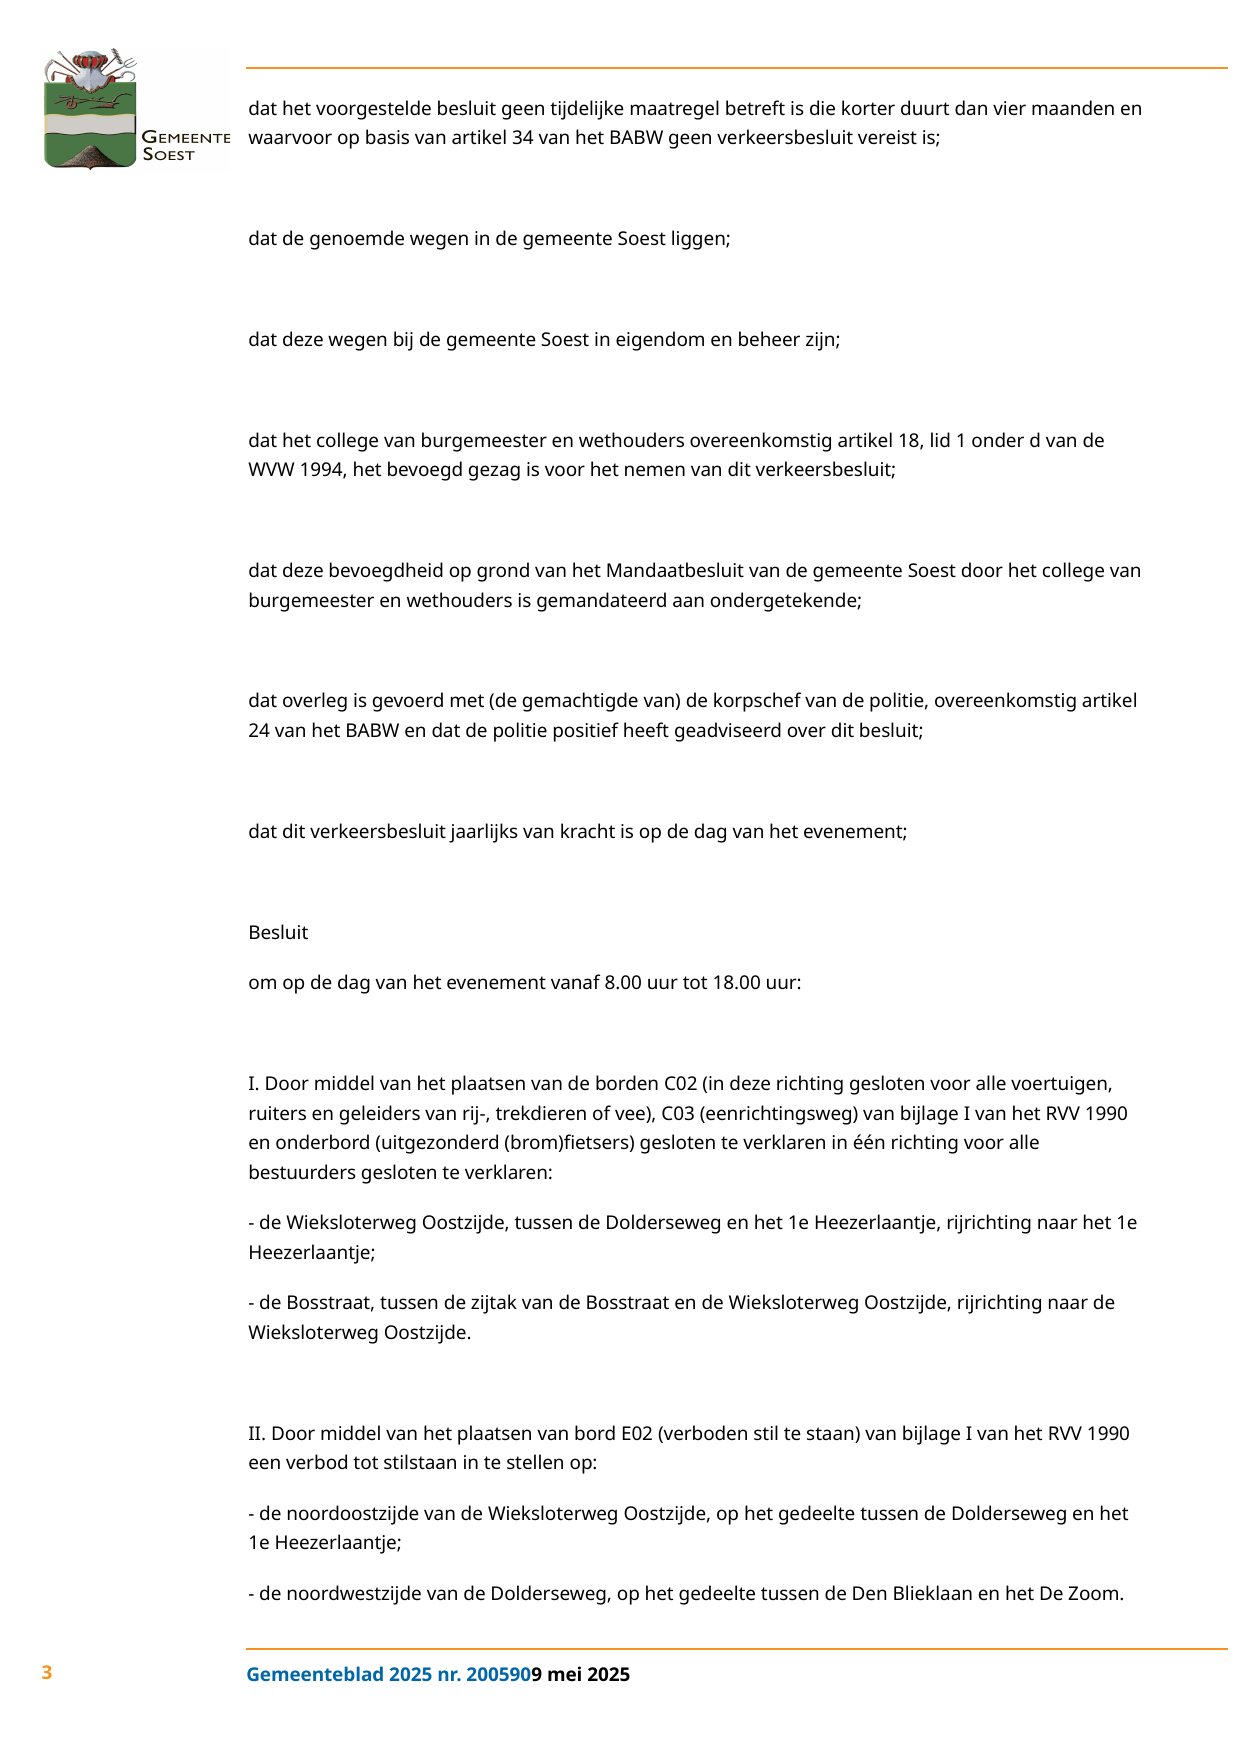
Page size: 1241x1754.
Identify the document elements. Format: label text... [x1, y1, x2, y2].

text II. Door middel van het plaatsen van bord E02 (verboden stil te staan) van bijlage I van het RVV 1990 een verbod tot stilstaan in te stellen op: [248, 1420, 1152, 1475]
picture [41, 47, 231, 172]
text I. Door middel van het plaatsen van de borden C02 (in deze richting gesloten voor alle voertuigen, ruiters en geleiders van rij-, trekdieren of vee), C03 (eenrichtingsweg) van bijlage I van het RVV 1990 en onderbord (uitgezonderd (brom)fietsers) gesloten te verklaren in één richting voor alle bestuurders gesloten te verklaren: [248, 1070, 1152, 1185]
text - de noordoostzijde van de Wieksloterweg Oostzijde, op het gedeelte tussen de Dolderseweg en het 1e Heezerlaantje; [248, 1500, 1152, 1555]
text dat de genoemde wegen in de gemeente Soest liggen; [248, 225, 1152, 251]
text - de Bosstraat, tussen de zijtak van de Bosstraat en de Wieksloterweg Oostzijde, rijrichting naar de Wieksloterweg Oostzijde. [248, 1289, 1152, 1345]
text Besluit [248, 919, 1152, 945]
text dat deze bevoegdheid op grond van het Mandaatbesluit van de gemeente Soest door het college van burgemeester en wethouders is gemandateerd aan ondergetekende; [248, 557, 1152, 613]
text dat overleg is gevoerd met (de gemachtigde van) de korpschef van de politie, overeenkomstig artikel 24 van het BABW en dat de politie positief heeft geadviseerd over dit besluit; [248, 688, 1152, 743]
text - de Wieksloterweg Oostzijde, tussen de Dolderseweg en het 1e Heezerlaantje, rijrichting naar het 1e Heezerlaantje; [248, 1209, 1152, 1265]
text - de noordwestzijde van de Dolderseweg, op het gedeelte tussen de Den Blieklaan en het De Zoom. [248, 1580, 1152, 1606]
text dat het voorgestelde besluit geen tijdelijke maatregel betreft is die korter duurt dan vier maanden en waarvoor op basis van artikel 34 van het BABW geen verkeersbesluit vereist is; [248, 95, 1152, 150]
text om op de dag van het evenement vanaf 8.00 uur tot 18.00 uur: [248, 969, 1152, 995]
text dat deze wegen bij de gemeente Soest in eigendom en beheer zijn; [248, 326, 1152, 352]
text dat dit verkeersbesluit jaarlijks van kracht is op de dag van het evenement; [248, 818, 1152, 844]
text dat het college van burgemeester en wethouders overeenkomstig artikel 18, lid 1 onder d van de WVW 1994, het bevoegd gezag is voor het nemen van dit verkeersbesluit; [248, 427, 1152, 482]
